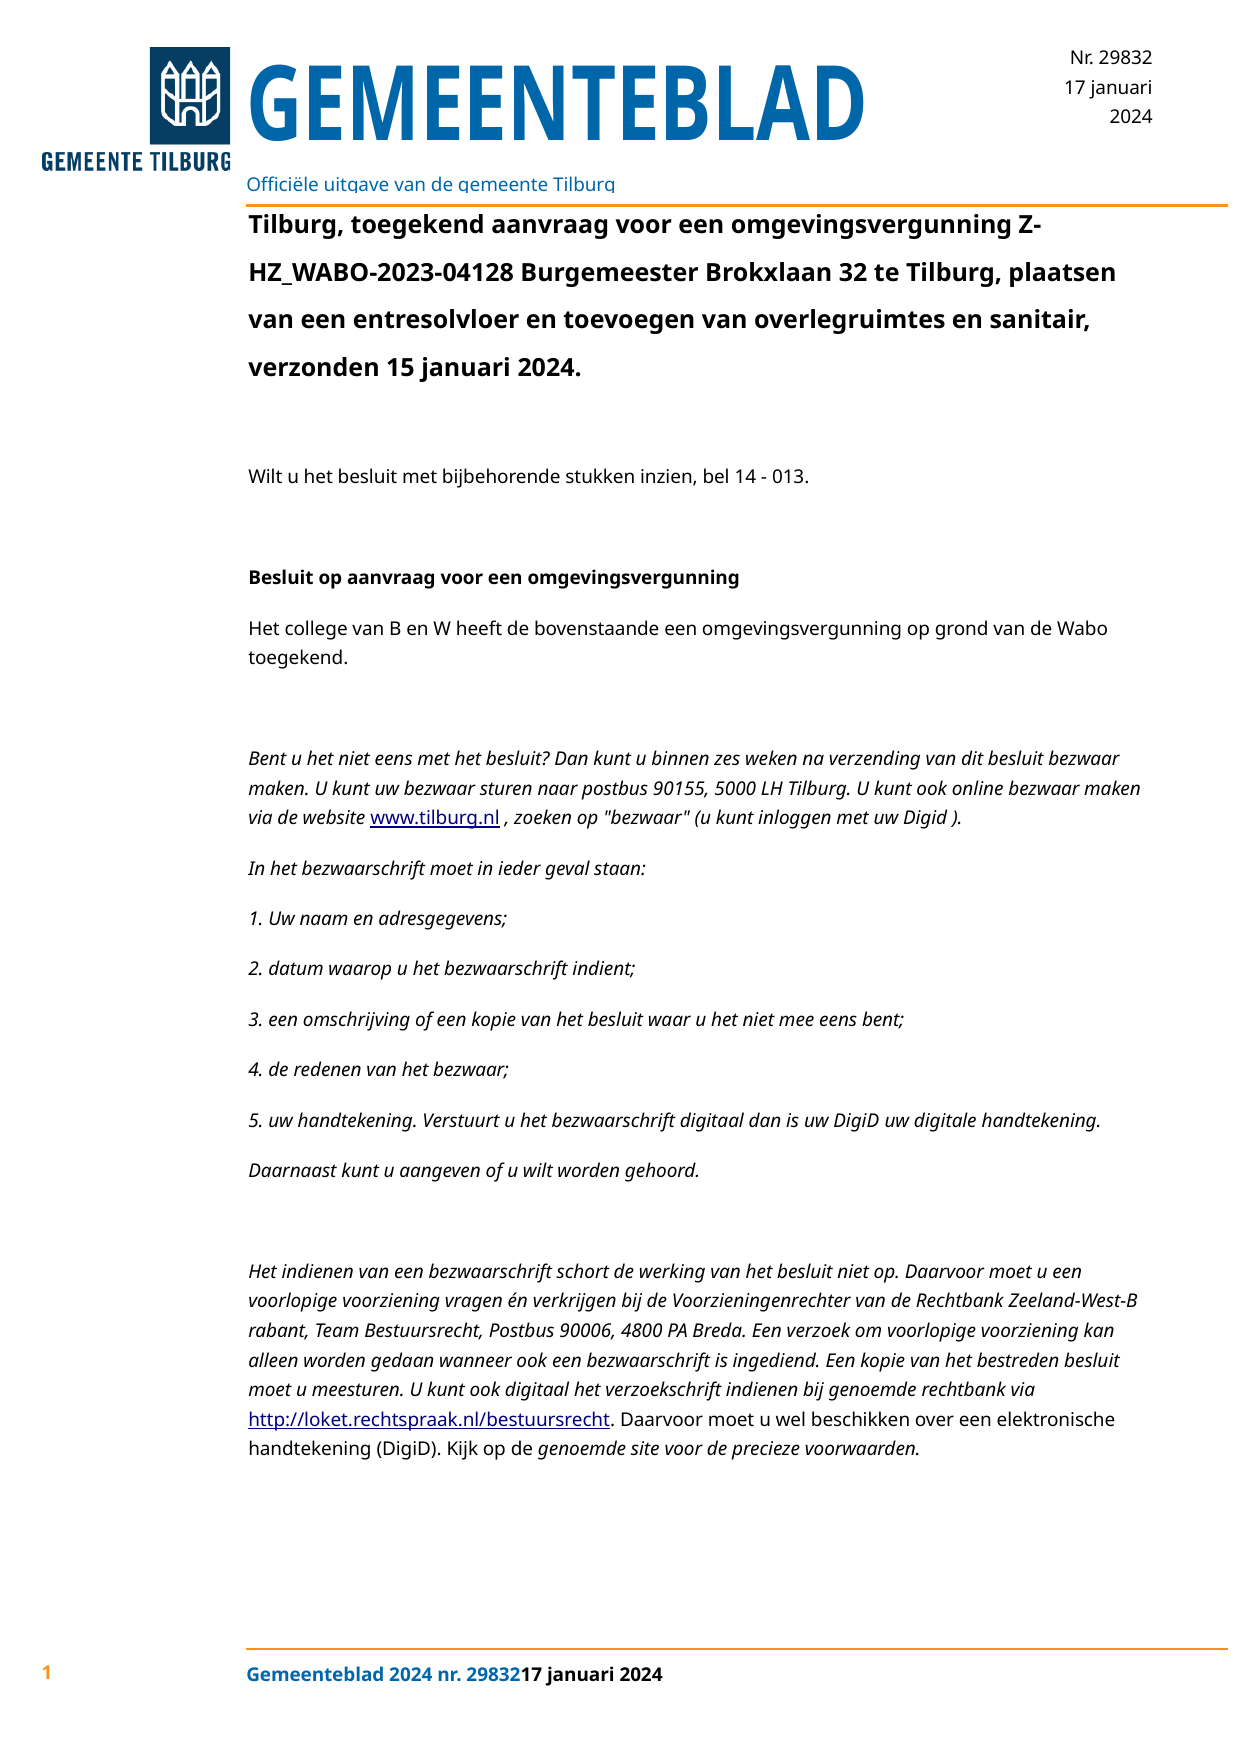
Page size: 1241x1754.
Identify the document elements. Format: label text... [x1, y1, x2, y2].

text Daarnaast kunt u aangeven of u wilt worden gehoord. [248, 1157, 1152, 1183]
text Het indienen van een bezwaarschrift schort de werking van het besluit niet op. Daarvoor moet u een voorlopige voorziening vragen én verkrijgen bij de Voorzieningenrechter van de Rechtbank Zeeland-West-B rabant, Team Bestuursrecht, Postbus 90006, 4800 PA Breda. Een verzoek om voorlopige voorziening kan alleen worden gedaan wanneer ook een bezwaarschrift is ingediend. Een kopie van het bestreden besluit moet u meesturen. U kunt ook digitaal het verzoekschrift indienen bij genoemde rechtbank via http://loket.rechtspraak.nl/bestuursrecht. Daarvoor moet u wel beschikken over een elektronische handtekening (DigiD). Kijk op de genoemde site voor de precieze voorwaarden. [248, 1258, 1152, 1461]
text Wilt u het besluit met bijbehorende stukken inzien, bel 14 - 013. [248, 463, 1152, 489]
text 2. datum waarop u het bezwaarschrift indient; [248, 956, 1152, 981]
text Het college van B en W heeft de bovenstaande een omgevingsvergunning op grond van de Wabo toegekend. [248, 615, 1152, 670]
text Besluit op aanvraag voor een omgevingsvergunning [248, 564, 1152, 590]
text 3. een omschrijving of een kopie van het besluit waar u het niet mee eens bent; [248, 1006, 1152, 1032]
text Tilburg, toegekend aanvraag voor een omgevingsvergunning Z-HZ_WABO-2023-04128 Burgemeester Brokxlaan 32 te Tilburg, plaatsen van een entresolvloer en toevoegen van overlegruimtes en sanitair, verzonden 15 januari 2024. [248, 207, 1152, 384]
text In het bezwaarschrift moet in ieder geval staan: [248, 855, 1152, 881]
text Bent u het niet eens met het besluit? Dan kunt u binnen zes weken na verzending van dit besluit bezwaar maken. U kunt uw bezwaar sturen naar postbus 90155, 5000 LH Tilburg. U kunt ook online bezwaar maken via de website www.tilburg.nl , zoeken op "bezwaar" (u kunt inloggen met uw Digid ). [248, 745, 1152, 830]
text 4. de redenen van het bezwaar; [248, 1056, 1152, 1082]
text 5. uw handtekening. Verstuurt u het bezwaarschrift digitaal dan is uw DigiD uw digitale handtekening. [248, 1107, 1152, 1133]
text 1. Uw naam en adresgegevens; [248, 905, 1152, 931]
picture [41, 47, 231, 172]
